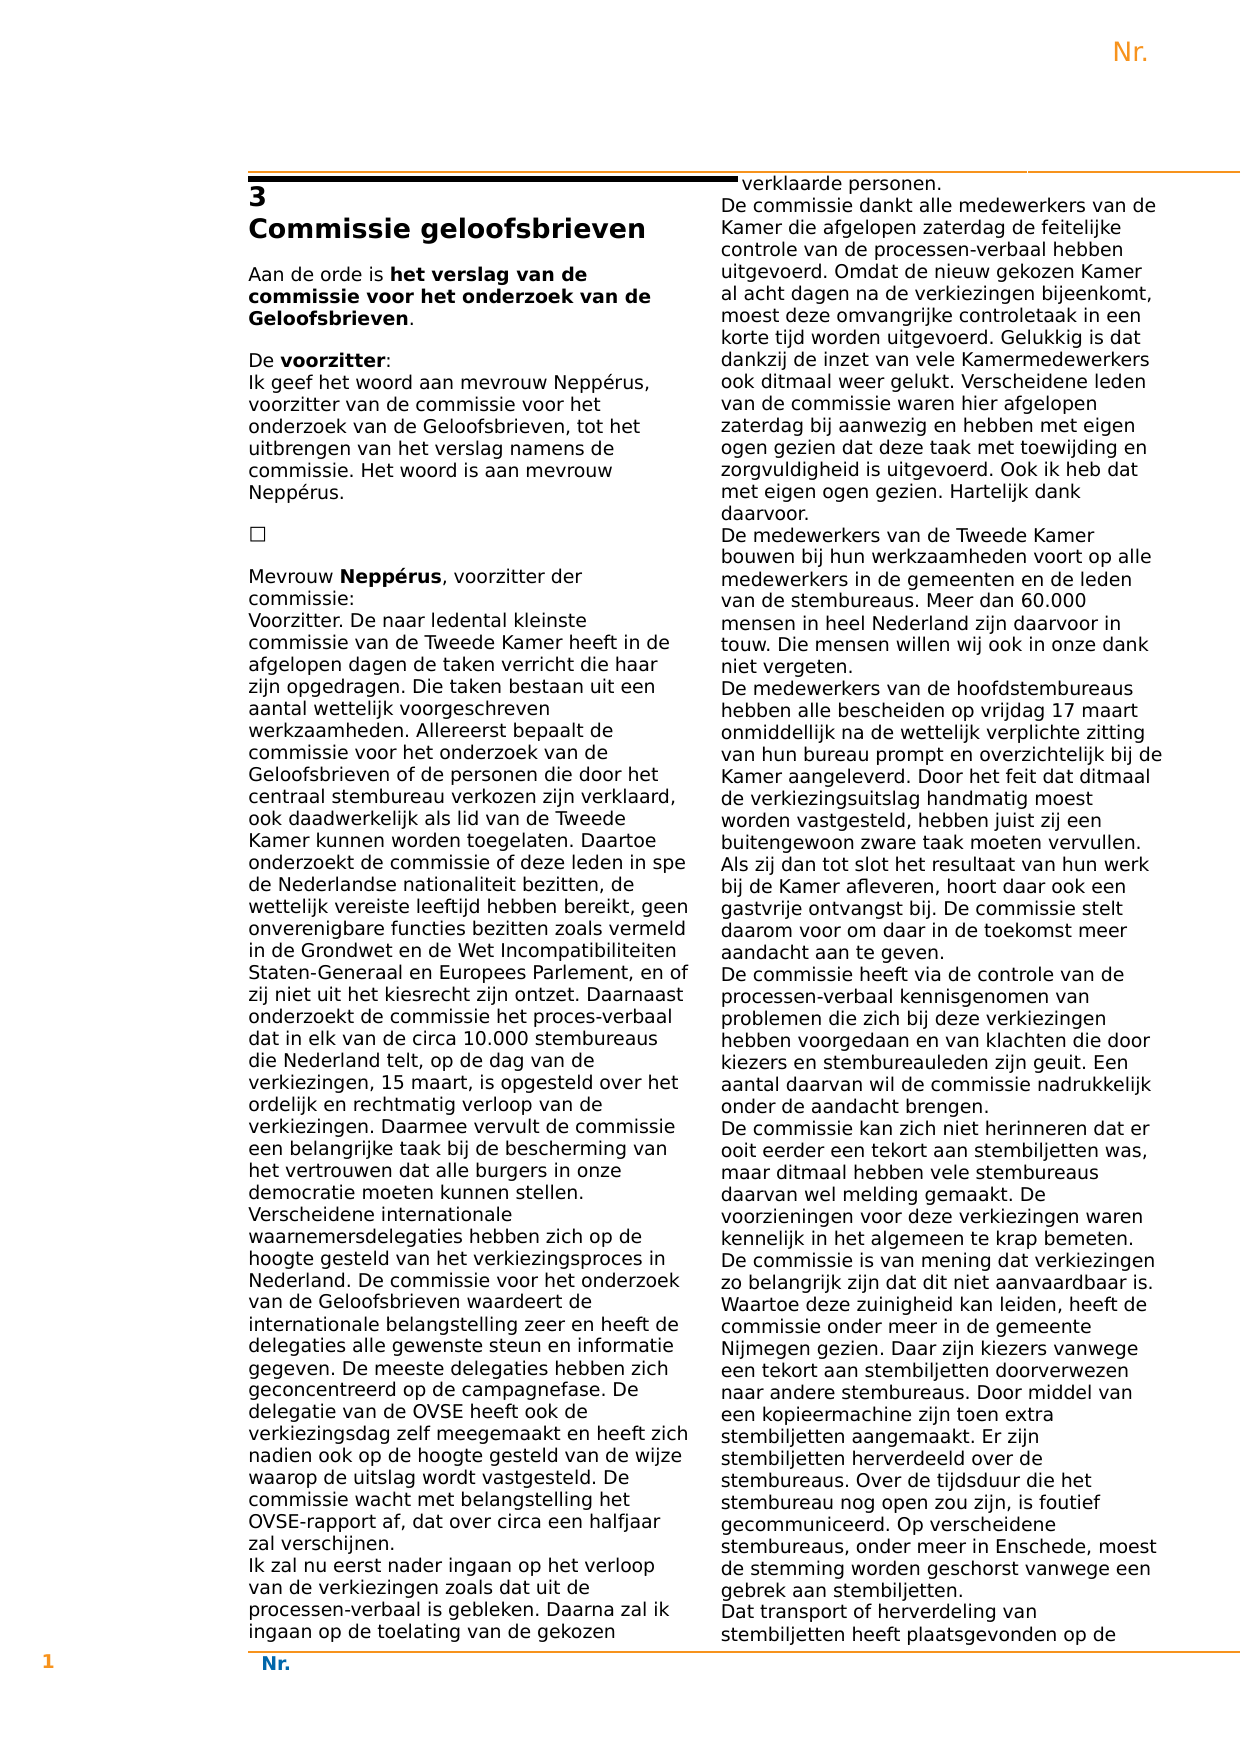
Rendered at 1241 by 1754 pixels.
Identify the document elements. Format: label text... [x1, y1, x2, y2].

text Verscheidene internationale waarnemersdelegaties hebben zich op de hoogte gesteld van het verkiezingsproces in Nederland. De commissie voor het onderzoek van de Geloofsbrieven waardeert de internationale belangstelling zeer en heeft de delegaties alle gewenste steun en informatie gegeven. De meeste delegaties hebben zich geconcentreerd op de campagnefase. De delegatie van de OVSE heeft ook de verkiezingsdag zelf meegemaakt en heeft zich nadien ook op de hoogte gesteld van de wijze waarop de uitslag wordt vastgesteld. De commissie wacht met belangstelling het OVSE-rapport af, dat over circa een halfjaar zal verschijnen. [248, 1203, 691, 1555]
text De commissie heeft via de controle van de processen-verbaal kennisgenomen van problemen die zich bij deze verkiezingen hebben voorgedaan en van klachten die door kiezers en stembureauleden zijn geuit. Een aantal daarvan wil de commissie nadrukkelijk onder de aandacht brengen. [721, 964, 1163, 1118]
text De commissie dankt alle medewerkers van de Kamer die afgelopen zaterdag de feitelijke controle van de processen-verbaal hebben uitgevoerd. Omdat de nieuw gekozen Kamer al acht dagen na de verkiezingen bijeenkomt, moest deze omvangrijke controletaak in een korte tijd worden uitgevoerd. Gelukkig is dat dankzij de inzet van vele Kamermedewerkers ook ditmaal weer gelukt. Verscheidene leden van de commissie waren hier afgelopen zaterdag bij aanwezig en hebben met eigen ogen gezien dat deze taak met toewijding en zorgvuldigheid is uitgevoerd. Ook ik heb dat met eigen ogen gezien. Hartelijk dank daarvoor. [721, 195, 1163, 524]
text Aan de orde is het verslag van de commissie voor het onderzoek van de Geloofsbrieven. [248, 264, 691, 330]
text verklaarde personen. [721, 173, 1163, 195]
text Ik zal nu eerst nader ingaan op het verloop van de verkiezingen zoals dat uit de processen-verbaal is gebleken. Daarna zal ik ingaan op de toelating van de gekozen [248, 1555, 691, 1643]
text De medewerkers van de Tweede Kamer bouwen bij hun werkzaamheden voort op alle medewerkers in de gemeenten en de leden van de stembureaus. Meer dan 60.000 mensen in heel Nederland zijn daarvoor in touw. Die mensen willen wij ook in onze dank niet vergeten. [721, 524, 1163, 678]
text Dat transport of herverdeling van stembiljetten heeft plaatsgevonden op de [721, 1601, 1163, 1645]
text De voorzitter: [248, 350, 691, 372]
text De medewerkers van de hoofdstembureaus hebben alle bescheiden op vrijdag 17 maart onmiddellijk na de wettelijk verplichte zitting van hun bureau prompt en overzichtelijk bij de Kamer aangeleverd. Door het feit dat ditmaal de verkiezingsuitslag handmatig moest worden vastgesteld, hebben juist zij een buitengewoon zware taak moeten vervullen. Als zij dan tot slot het resultaat van hun werk bij de Kamer afleveren, hoort daar ook een gastvrije ontvangst bij. De commissie stelt daarom voor om daar in de toekomst meer aandacht aan te geven. [721, 678, 1163, 964]
title 3 Commissie geloofsbrieven [248, 182, 691, 244]
text Waartoe deze zuinigheid kan leiden, heeft de commissie onder meer in de gemeente Nijmegen gezien. Daar zijn kiezers vanwege een tekort aan stembiljetten doorverwezen naar andere stembureaus. Door middel van een kopieermachine zijn toen extra stembiljetten aangemaakt. Er zijn stembiljetten herverdeeld over de stembureaus. Over de tijdsduur die het stembureau nog open zou zijn, is foutief gecommuniceerd. Op verscheidene stembureaus, onder meer in Enschede, moest de stemming worden geschorst vanwege een gebrek aan stembiljetten. [721, 1294, 1163, 1601]
text De commissie kan zich niet herinneren dat er ooit eerder een tekort aan stembiljetten was, maar ditmaal hebben vele stembureaus daarvan wel melding gemaakt. De voorzieningen voor deze verkiezingen waren kennelijk in het algemeen te krap bemeten. De commissie is van mening dat verkiezingen zo belangrijk zijn dat dit niet aanvaardbaar is. [721, 1118, 1163, 1294]
text Mevrouw Neppérus, voorzitter der commissie: [248, 566, 691, 610]
text Ik geef het woord aan mevrouw Neppérus, voorzitter van de commissie voor het onderzoek van de Geloofsbrieven, tot het uitbrengen van het verslag namens de commissie. Het woord is aan mevrouw Neppérus. [248, 372, 691, 504]
text Voorzitter. De naar ledental kleinste commissie van de Tweede Kamer heeft in de afgelopen dagen de taken verricht die haar zijn opgedragen. Die taken bestaan uit een aantal wettelijk voorgeschreven werkzaamheden. Allereerst bepaalt de commissie voor het onderzoek van de Geloofsbrieven of de personen die door het centraal stembureau verkozen zijn verklaard, ook daadwerkelijk als lid van de Tweede Kamer kunnen worden toegelaten. Daartoe onderzoekt de commissie of deze leden in spe de Nederlandse nationaliteit bezitten, de wettelijk vereiste leeftijd hebben bereikt, geen onverenigbare functies bezitten zoals vermeld in de Grondwet en de Wet Incompatibiliteiten Staten-Generaal en Europees Parlement, en of zij niet uit het kiesrecht zijn ontzet. Daarnaast onderzoekt de commissie het proces-verbaal dat in elk van de circa 10.000 stembureaus die Nederland telt, op de dag van de verkiezingen, 15 maart, is opgesteld over het ordelijk en rechtmatig verloop van de verkiezingen. Daarmee vervult de commissie een belangrijke taak bij de bescherming van het vertrouwen dat alle burgers in onze democratie moeten kunnen stellen. [248, 610, 691, 1203]
text ⬜ [248, 524, 691, 546]
